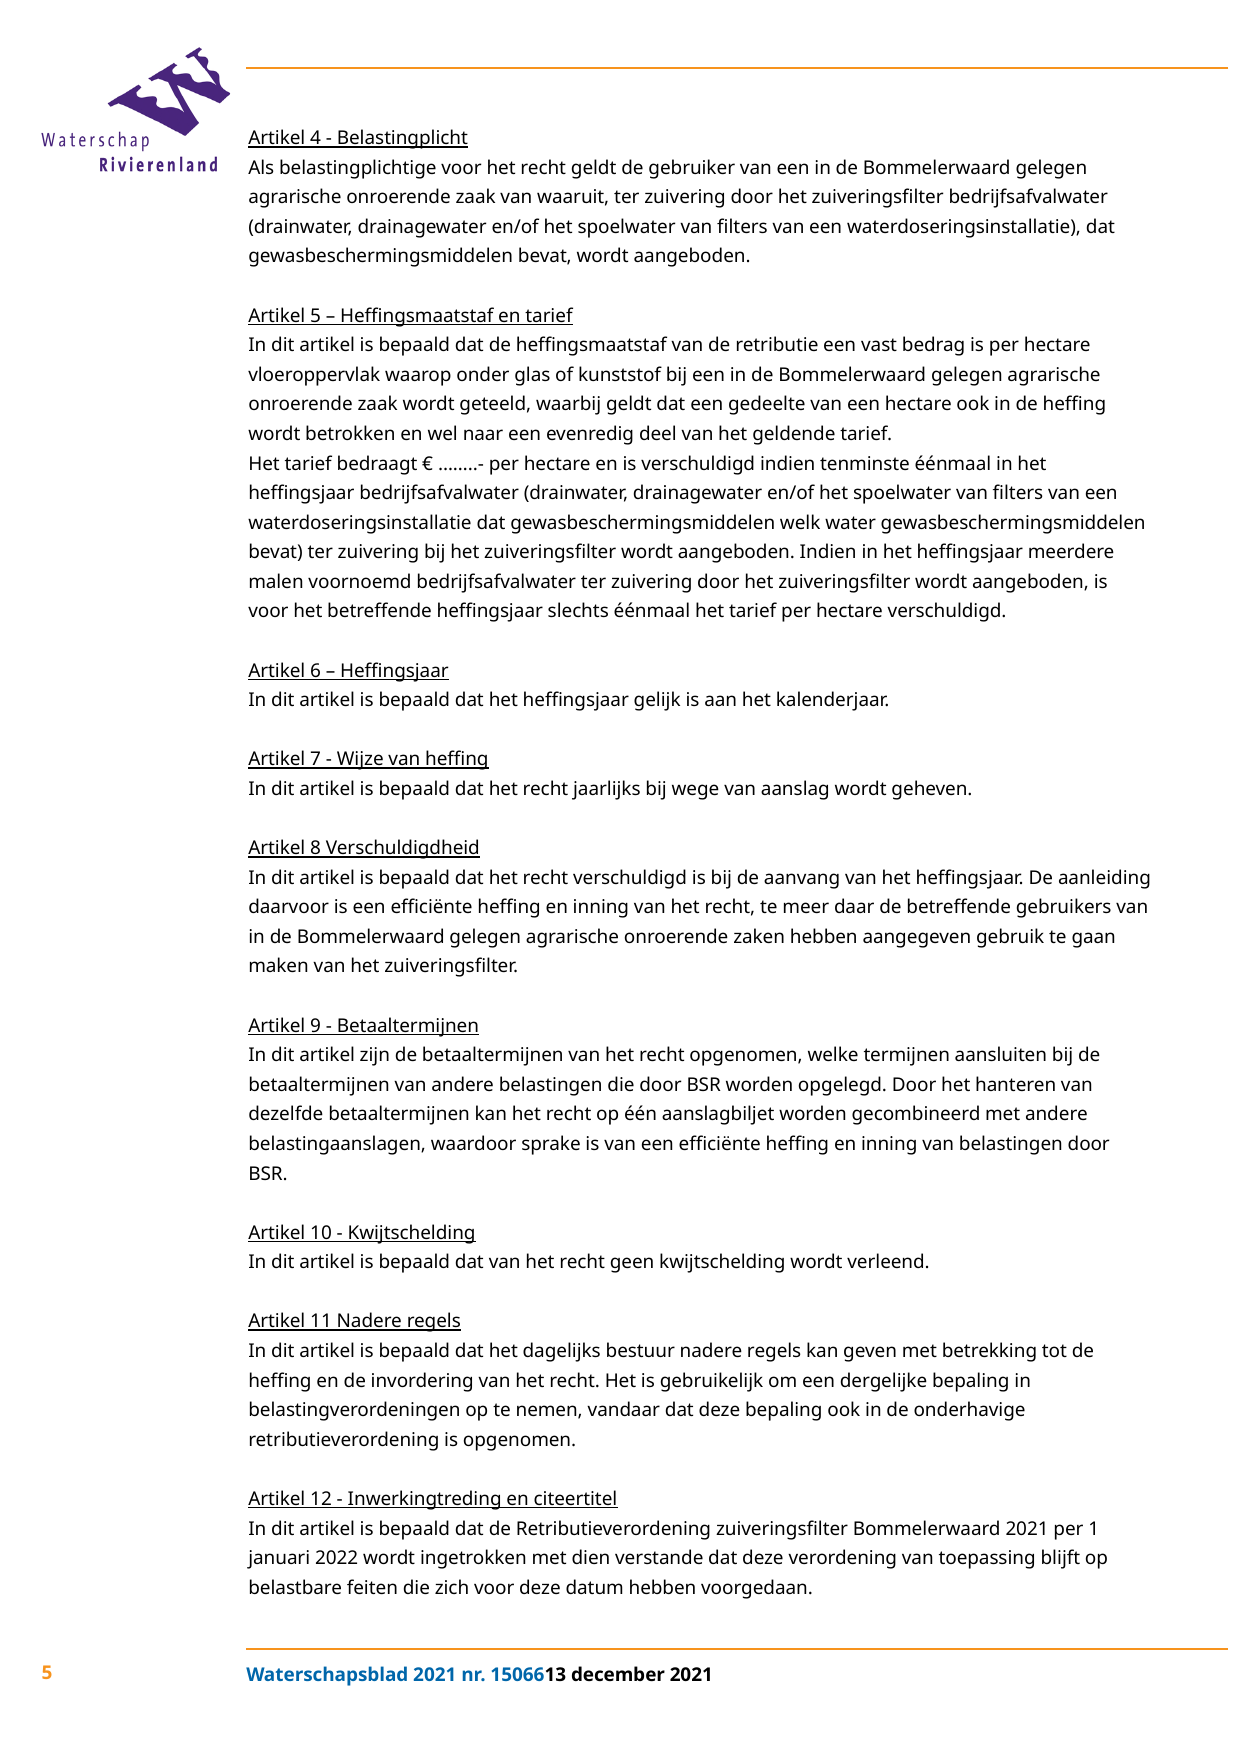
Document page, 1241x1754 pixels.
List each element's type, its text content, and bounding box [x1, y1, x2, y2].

text Artikel 11 Nadere regels [248, 1308, 1152, 1333]
text Artikel 8 Verschuldigdheid [248, 834, 1152, 860]
text Artikel 6 – Heffingsjaar [248, 657, 1152, 683]
text In dit artikel is bepaald dat het dagelijks bestuur nadere regels kan geven met betrekking tot de heffing en de invordering van het recht. Het is gebruikelijk om een dergelijke bepaling in belastingverordeningen op te nemen, vandaar dat deze bepaling ook in de onderhavige retributieverordening is opgenomen. [248, 1337, 1152, 1452]
text In dit artikel is bepaald dat de Retributieverordening zuiveringsfilter Bommelerwaard 2021 per 1 januari 2022 wordt ingetrokken met dien verstande dat deze verordening van toepassing blijft op belastbare feiten die zich voor deze datum hebben voorgedaan. [248, 1515, 1152, 1600]
text Artikel 12 - Inwerkingtreding en citeertitel [248, 1485, 1152, 1511]
text Het tarief bedraagt € ……..- per hectare en is verschuldigd indien tenminste éénmaal in het heffingsjaar bedrijfsafvalwater (drainwater, drainagewater en/of het spoelwater van filters van een waterdoseringsinstallatie dat gewasbeschermingsmiddelen welk water gewasbeschermingsmiddelen bevat) ter zuivering bij het zuiveringsfilter wordt aangeboden. Indien in het heffingsjaar meerdere malen voornoemd bedrijfsafvalwater ter zuivering door het zuiveringsfilter wordt aangeboden, is voor het betreffende heffingsjaar slechts éénmaal het tarief per hectare verschuldigd. [248, 450, 1152, 623]
text In dit artikel zijn de betaaltermijnen van het recht opgenomen, welke termijnen aansluiten bij de betaaltermijnen van andere belastingen die door BSR worden opgelegd. Door het hanteren van dezelfde betaaltermijnen kan het recht op één aanslagbiljet worden gecombineerd met andere belastingaanslagen, waardoor sprake is van een efficiënte heffing en inning van belastingen door BSR. [248, 1041, 1152, 1186]
text In dit artikel is bepaald dat van het recht geen kwijtschelding wordt verleend. [248, 1248, 1152, 1274]
text Artikel 10 - Kwijtschelding [248, 1219, 1152, 1245]
text In dit artikel is bepaald dat het recht verschuldigd is bij de aanvang van het heffingsjaar. De aanleiding daarvoor is een efficiënte heffing en inning van het recht, te meer daar de betreffende gebruikers van in de Bommelerwaard gelegen agrarische onroerende zaken hebben aangegeven gebruik te gaan maken van het zuiveringsfilter. [248, 864, 1152, 978]
picture [41, 47, 231, 172]
text In dit artikel is bepaald dat het recht jaarlijks bij wege van aanslag wordt geheven. [248, 775, 1152, 801]
text Als belastingplichtige voor het recht geldt de gebruiker van een in de Bommelerwaard gelegen agrarische onroerende zaak van waaruit, ter zuivering door het zuiveringsfilter bedrijfsafvalwater (drainwater, drainagewater en/of het spoelwater van filters van een waterdoseringsinstallatie), dat gewasbeschermingsmiddelen bevat, wordt aangeboden. [248, 154, 1152, 268]
text In dit artikel is bepaald dat het heffingsjaar gelijk is aan het kalenderjaar. [248, 686, 1152, 712]
text Artikel 9 - Betaaltermijnen [248, 1012, 1152, 1038]
text Artikel 4 - Belastingplicht [248, 124, 1152, 150]
text Artikel 7 - Wijze van heffing [248, 746, 1152, 771]
text In dit artikel is bepaald dat de heffingsmaatstaf van de retributie een vast bedrag is per hectare vloeroppervlak waarop onder glas of kunststof bij een in de Bommelerwaard gelegen agrarische onroerende zaak wordt geteeld, waarbij geldt dat een gedeelte van een hectare ook in de heffing wordt betrokken en wel naar een evenredig deel van het geldende tarief. [248, 331, 1152, 446]
text Artikel 5 – Heffingsmaatstaf en tarief [248, 302, 1152, 328]
